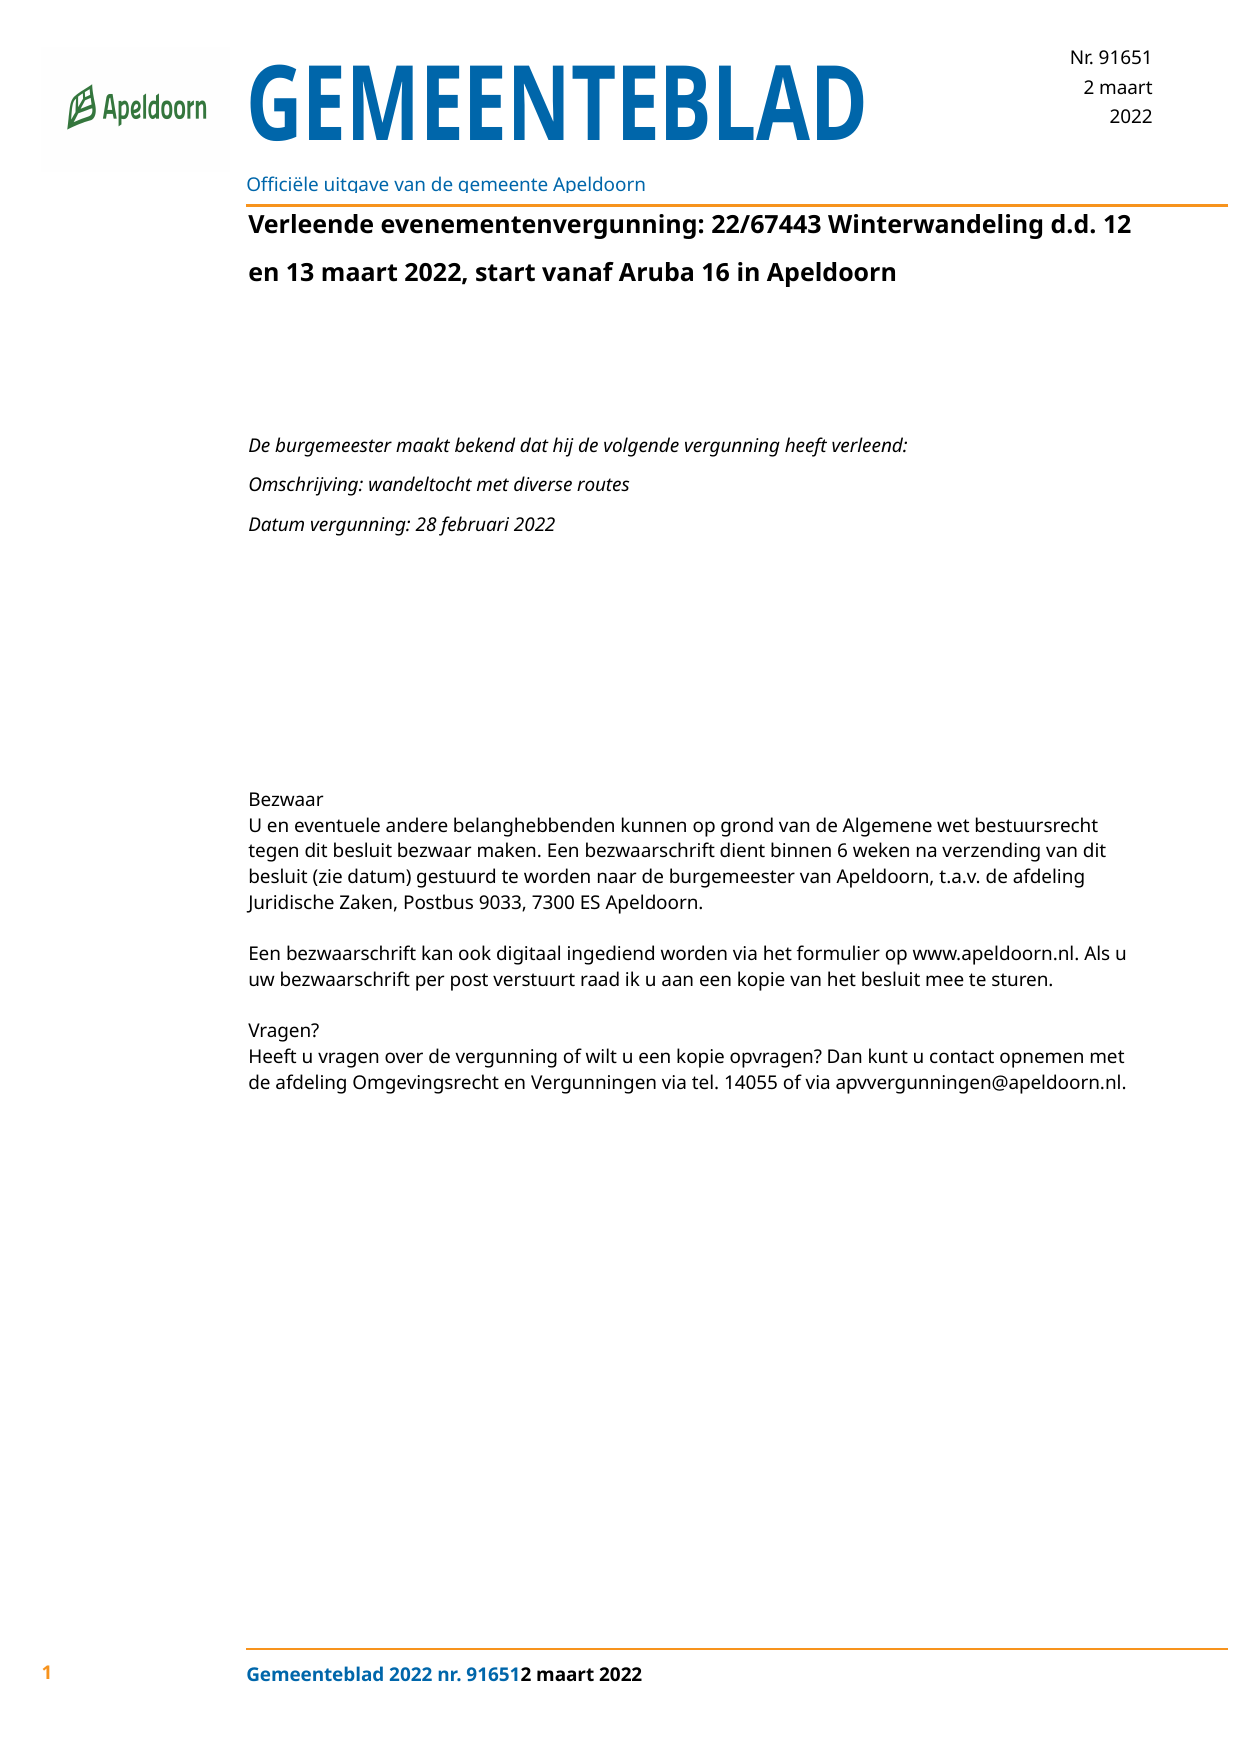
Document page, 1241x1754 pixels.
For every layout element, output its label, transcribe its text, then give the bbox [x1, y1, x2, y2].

text Bezwaar [248, 786, 1152, 812]
picture [41, 47, 231, 172]
text Verleende evenementenvergunning: 22/67443 Winterwandeling d.d. 12 en 13 maart 2022, start vanaf Aruba 16 in Apeldoorn [248, 207, 1152, 288]
text De burgemeester maakt bekend dat hij de volgende vergunning heeft verleend: [248, 432, 1152, 458]
text Een bezwaarschrift kan ook digitaal ingediend worden via het formulier op www.apeldoorn.nl. Als u uw bezwaarschrift per post verstuurt raad ik u aan een kopie van het besluit mee te sturen. [248, 940, 1152, 992]
text U en eventuele andere belanghebbenden kunnen op grond van de Algemene wet bestuursrecht tegen dit besluit bezwaar maken. Een bezwaarschrift dient binnen 6 weken na verzending van dit besluit (zie datum) gestuurd te worden naar de burgemeester van Apeldoorn, t.a.v. de afdeling Juridische Zaken, Postbus 9033, 7300 ES Apeldoorn. [248, 812, 1152, 915]
text Omschrijving: wandeltocht met diverse routes [248, 472, 1152, 497]
text Heeft u vragen over de vergunning of wilt u een kopie opvragen? Dan kunt u contact opnemen met de afdeling Omgevingsrecht en Vergunningen via tel. 14055 of via apvvergunningen@apeldoorn.nl. [248, 1043, 1152, 1095]
text Vragen? [248, 1018, 1152, 1043]
text Datum vergunning: 28 februari 2022 [248, 511, 1152, 537]
